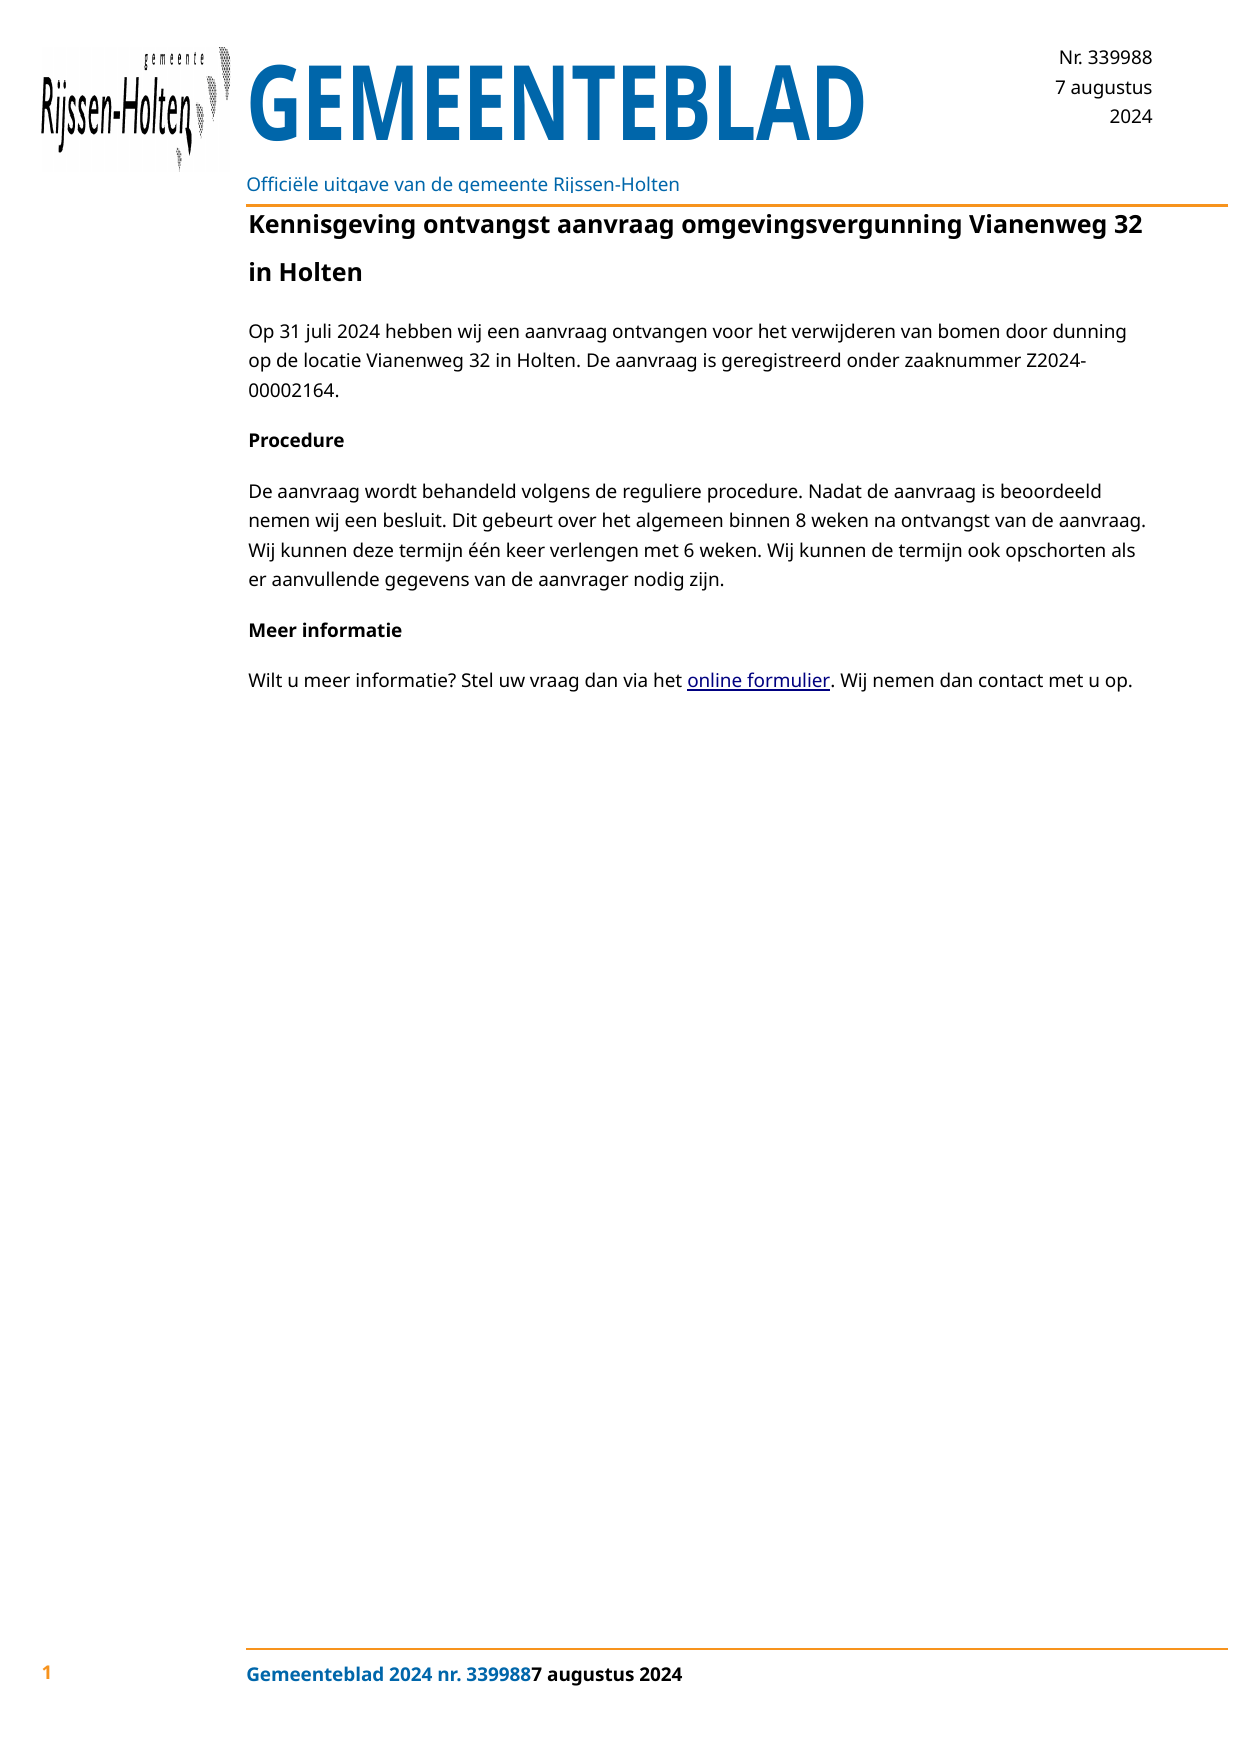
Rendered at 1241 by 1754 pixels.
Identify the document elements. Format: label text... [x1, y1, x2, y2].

text Kennisgeving ontvangst aanvraag omgevingsvergunning Vianenweg 32 in Holten [248, 207, 1152, 288]
text Meer informatie [248, 617, 1152, 643]
text Op 31 juli 2024 hebben wij een aanvraag ontvangen voor het verwijderen van bomen door dunning op de locatie Vianenweg 32 in Holten. De aanvraag is geregistreerd onder zaaknummer Z2024-00002164. [248, 318, 1152, 403]
text Wilt u meer informatie? Stel uw vraag dan via het online formulier. Wij nemen dan contact met u op. [248, 667, 1152, 693]
picture [41, 47, 231, 172]
text Procedure [248, 427, 1152, 453]
text De aanvraag wordt behandeld volgens de reguliere procedure. Nadat de aanvraag is beoordeeld nemen wij een besluit. Dit gebeurt over het algemeen binnen 8 weken na ontvangst van de aanvraag. Wij kunnen deze termijn één keer verlengen met 6 weken. Wij kunnen de termijn ook opschorten als er aanvullende gegevens van de aanvrager nodig zijn. [248, 478, 1152, 592]
